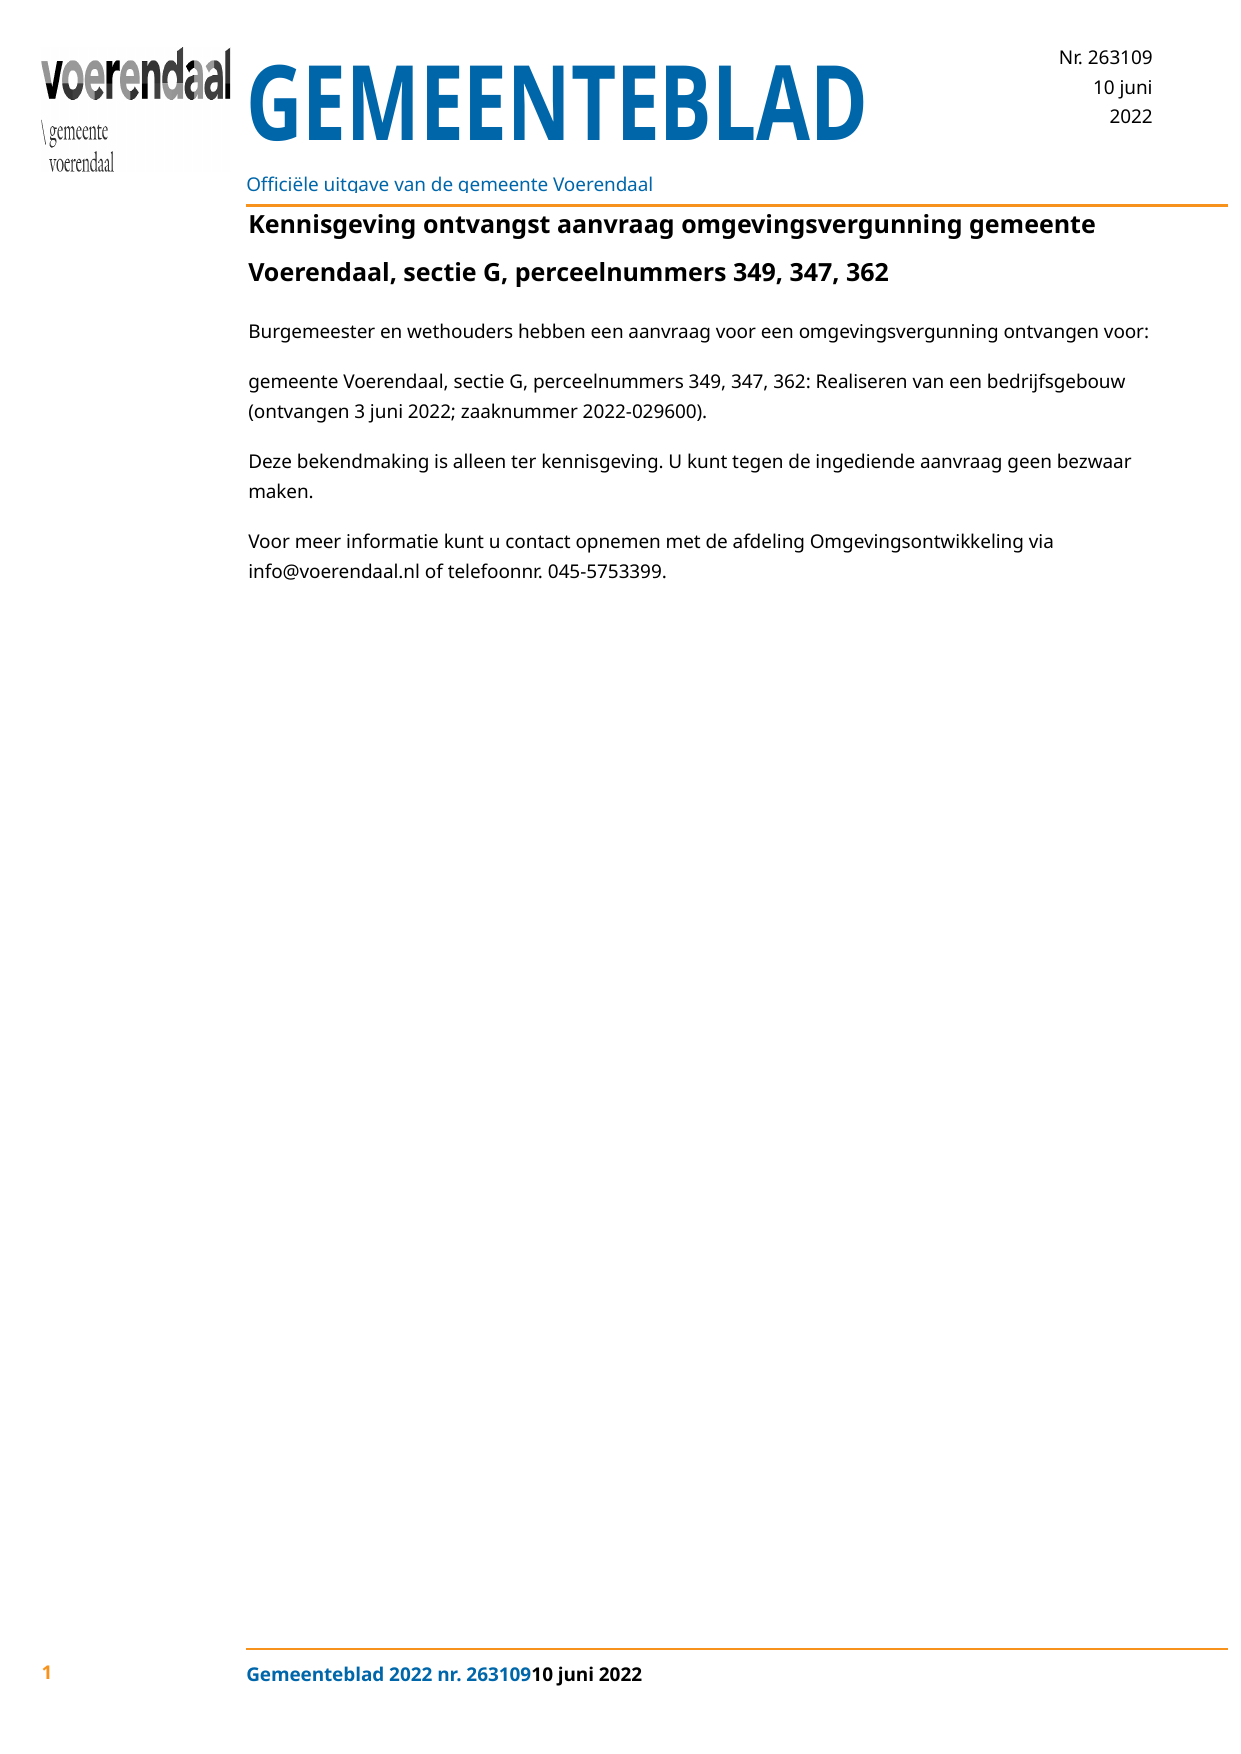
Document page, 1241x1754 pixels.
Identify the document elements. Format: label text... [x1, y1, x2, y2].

text Burgemeester en wethouders hebben een aanvraag voor een omgevingsvergunning ontvangen voor: [248, 318, 1152, 344]
picture [41, 47, 231, 172]
text Deze bekendmaking is alleen ter kennisgeving. U kunt tegen de ingediende aanvraag geen bezwaar maken. [248, 448, 1152, 504]
text Kennisgeving ontvangst aanvraag omgevingsvergunning gemeente Voerendaal, sectie G, perceelnummers 349, 347, 362 [248, 207, 1152, 288]
text gemeente Voerendaal, sectie G, perceelnummers 349, 347, 362: Realiseren van een bedrijfsgebouw (ontvangen 3 juni 2022; zaaknummer 2022-029600). [248, 368, 1152, 424]
text Voor meer informatie kunt u contact opnemen met de afdeling Omgevingsontwikkeling via info@voerendaal.nl of telefoonnr. 045-5753399. [248, 528, 1152, 584]
